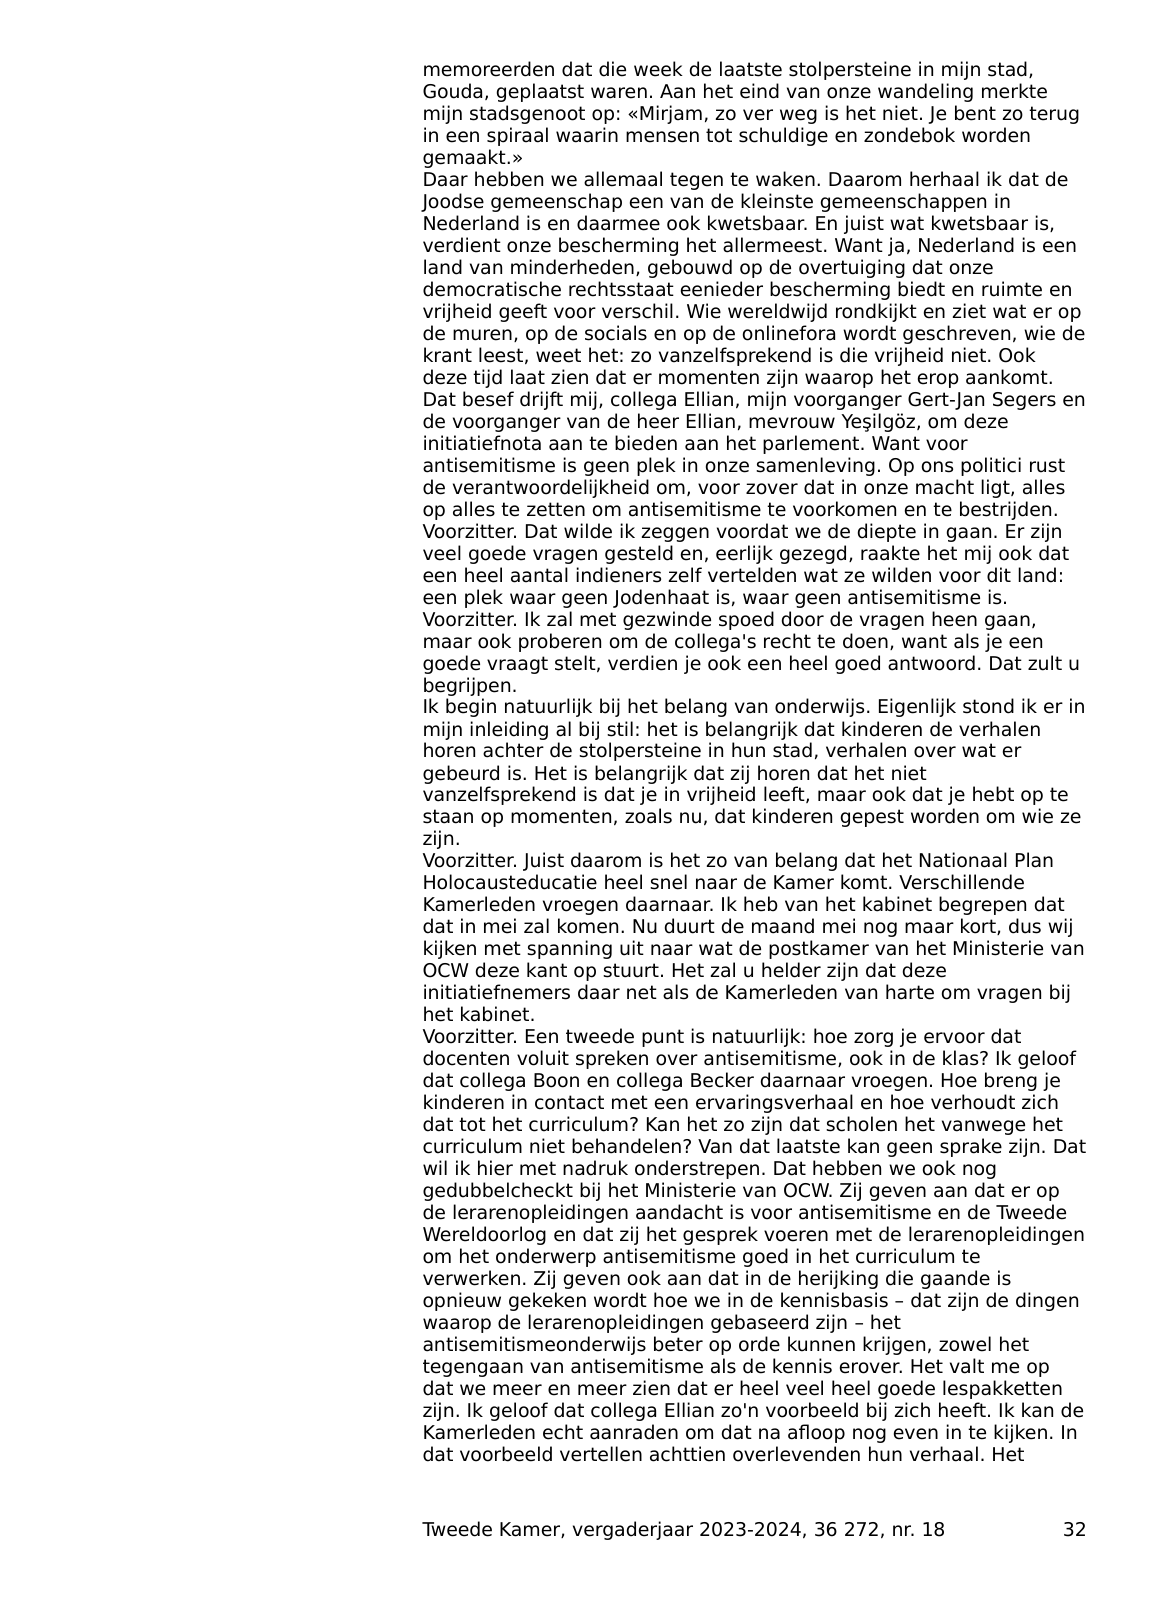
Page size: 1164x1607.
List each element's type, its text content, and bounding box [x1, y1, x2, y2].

text Ik begin natuurlijk bij het belang van onderwijs. Eigenlijk stond ik er in mijn inleiding al bij stil: het is belangrijk dat kinderen de verhalen horen achter de stolpersteine in hun stad, verhalen over wat er gebeurd is. Het is belangrijk dat zij horen dat het niet vanzelfsprekend is dat je in vrijheid leeft, maar ook dat je hebt op te staan op momenten, zoals nu, dat kinderen gepest worden om wie ze zijn. [422, 696, 1087, 850]
text Voorzitter. Ik zal met gezwinde spoed door de vragen heen gaan, maar ook proberen om de collega's recht te doen, want als je een goede vraagt stelt, verdien je ook een heel goed antwoord. Dat zult u begrijpen. [422, 608, 1087, 696]
text memoreerden dat die week de laatste stolpersteine in mijn stad, Gouda, geplaatst waren. Aan het eind van onze wandeling merkte mijn stadsgenoot op: «Mirjam, zo ver weg is het niet. Je bent zo terug in een spiraal waarin mensen tot schuldige en zondebok worden gemaakt.» [422, 59, 1087, 169]
text Voorzitter. Juist daarom is het zo van belang dat het Nationaal Plan Holocausteducatie heel snel naar de Kamer komt. Verschillende Kamerleden vroegen daarnaar. Ik heb van het kabinet begrepen dat dat in mei zal komen. Nu duurt de maand mei nog maar kort, dus wij kijken met spanning uit naar wat de postkamer van het Ministerie van OCW deze kant op stuurt. Het zal u helder zijn dat deze initiatiefnemers daar net als de Kamerleden van harte om vragen bij het kabinet. [422, 850, 1087, 1026]
text Daar hebben we allemaal tegen te waken. Daarom herhaal ik dat de Joodse gemeenschap een van de kleinste gemeenschappen in Nederland is en daarmee ook kwetsbaar. En juist wat kwetsbaar is, verdient onze bescherming het allermeest. Want ja, Nederland is een land van minderheden, gebouwd op de overtuiging dat onze democratische rechtsstaat eenieder bescherming biedt en ruimte en vrijheid geeft voor verschil. Wie wereldwijd rondkijkt en ziet wat er op de muren, op de socials en op de onlinefora wordt geschreven, wie de krant leest, weet het: zo vanzelfsprekend is die vrijheid niet. Ook deze tijd laat zien dat er momenten zijn waarop het erop aankomt. Dat besef drijft mij, collega Ellian, mijn voorganger Gert-Jan Segers en de voorganger van de heer Ellian, mevrouw Yeşilgöz, om deze initiatiefnota aan te bieden aan het parlement. Want voor antisemitisme is geen plek in onze samenleving. Op ons politici rust de verantwoordelijkheid om, voor zover dat in onze macht ligt, alles op alles te zetten om antisemitisme te voorkomen en te bestrijden. [422, 169, 1087, 521]
text Voorzitter. Dat wilde ik zeggen voordat we de diepte in gaan. Er zijn veel goede vragen gesteld en, eerlijk gezegd, raakte het mij ook dat een heel aantal indieners zelf vertelden wat ze wilden voor dit land: een plek waar geen Jodenhaat is, waar geen antisemitisme is. [422, 521, 1087, 608]
text Voorzitter. Een tweede punt is natuurlijk: hoe zorg je ervoor dat docenten voluit spreken over antisemitisme, ook in de klas? Ik geloof dat collega Boon en collega Becker daarnaar vroegen. Hoe breng je kinderen in contact met een ervaringsverhaal en hoe verhoudt zich dat tot het curriculum? Kan het zo zijn dat scholen het vanwege het curriculum niet behandelen? Van dat laatste kan geen sprake zijn. Dat wil ik hier met nadruk onderstrepen. Dat hebben we ook nog gedubbelcheckt bij het Ministerie van OCW. Zij geven aan dat er op de lerarenopleidingen aandacht is voor antisemitisme en de Tweede Wereldoorlog en dat zij het gesprek voeren met de lerarenopleidingen om het onderwerp antisemitisme goed in het curriculum te verwerken. Zij geven ook aan dat in de herijking die gaande is opnieuw gekeken wordt hoe we in de kennisbasis – dat zijn de dingen waarop de lerarenopleidingen gebaseerd zijn – het antisemitismeonderwijs beter op orde kunnen krijgen, zowel het tegengaan van antisemitisme als de kennis erover. Het valt me op dat we meer en meer zien dat er heel veel heel goede lespakketten zijn. Ik geloof dat collega Ellian zo'n voorbeeld bij zich heeft. Ik kan de Kamerleden echt aanraden om dat na afloop nog even in te kijken. In dat voorbeeld vertellen achttien overlevenden hun verhaal. Het [422, 1026, 1087, 1466]
